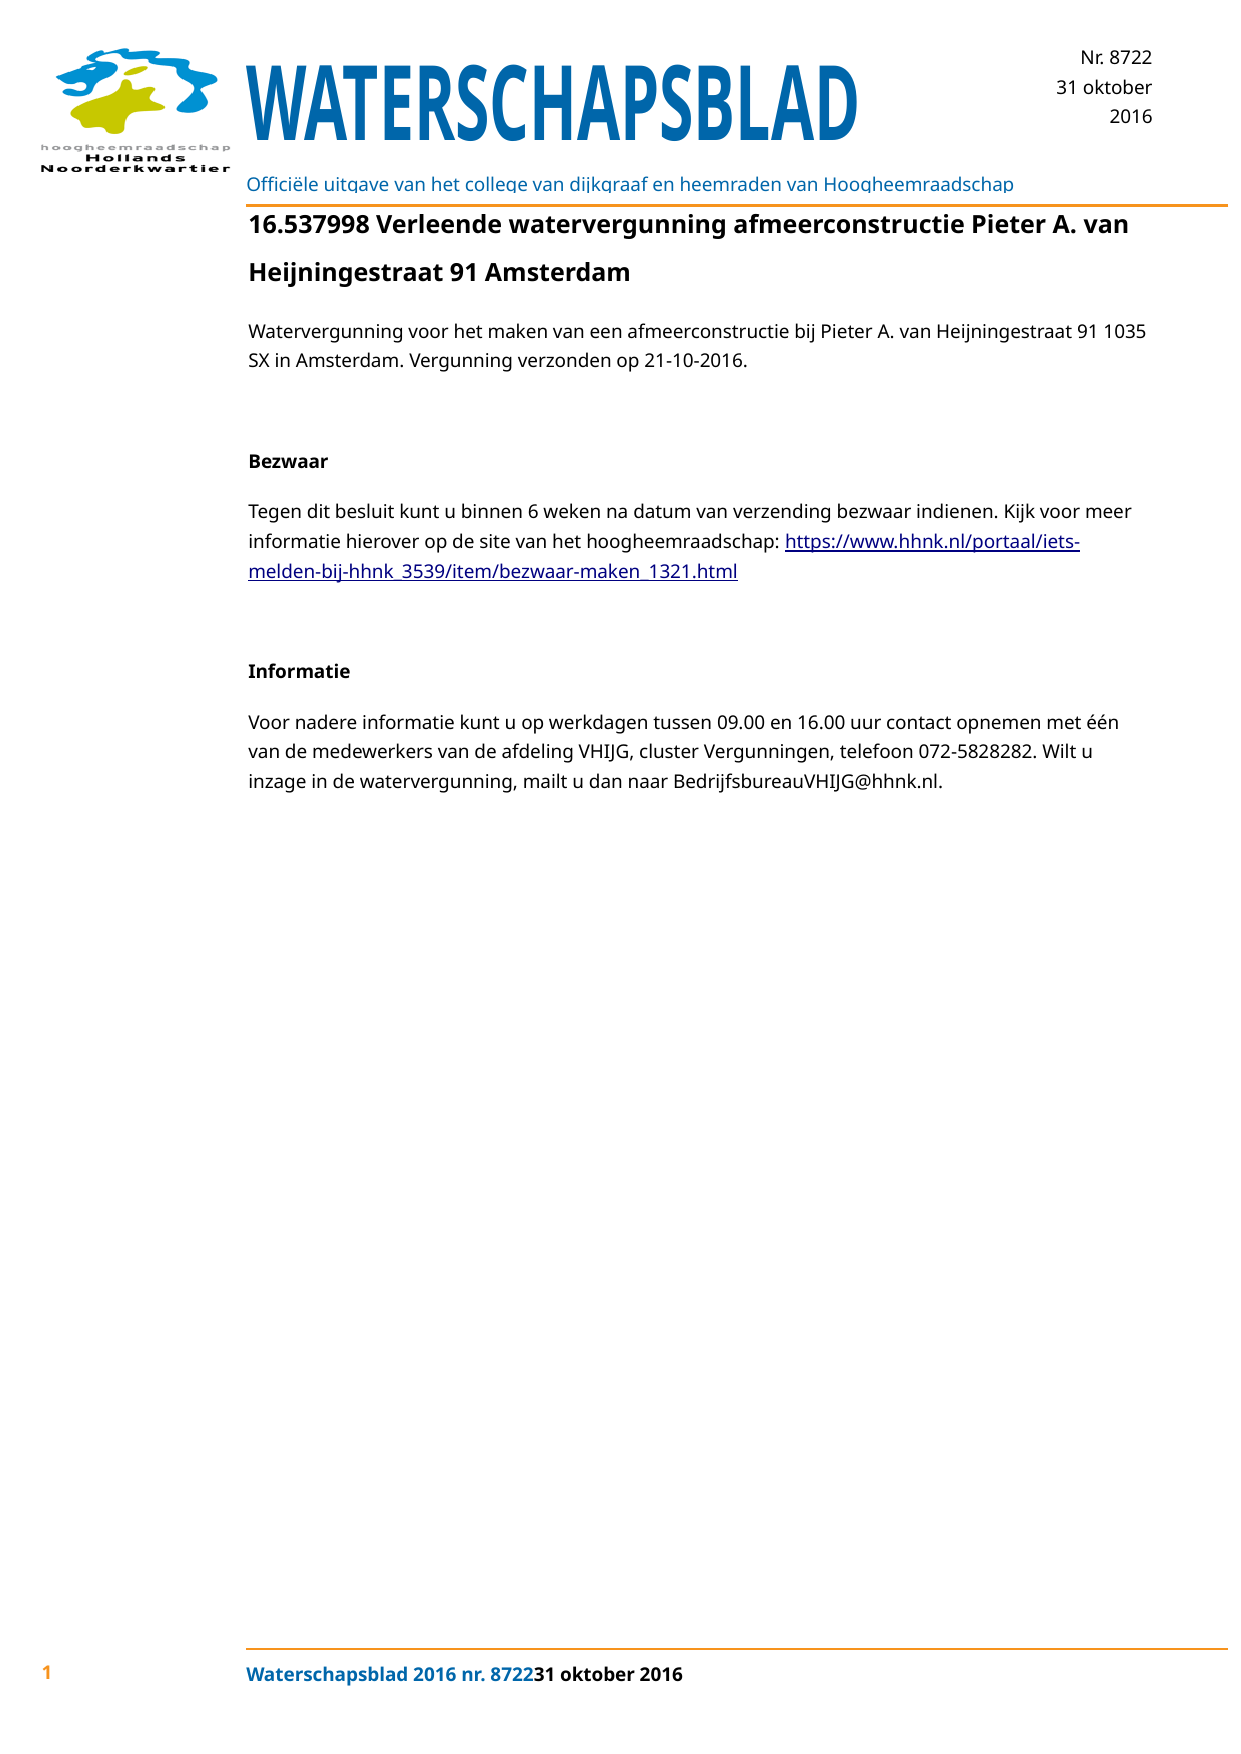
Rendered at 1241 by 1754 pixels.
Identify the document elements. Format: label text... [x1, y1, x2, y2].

picture [41, 47, 231, 172]
text Watervergunning voor het maken van een afmeerconstructie bij Pieter A. van Heijningestraat 91 1035 SX in Amsterdam. Vergunning verzonden op 21-10-2016. [248, 318, 1152, 373]
text Voor nadere informatie kunt u op werkdagen tussen 09.00 en 16.00 uur contact opnemen met één van de medewerkers van de afdeling VHIJG, cluster Vergunningen, telefoon 072-5828282. Wilt u inzage in de watervergunning, mailt u dan naar BedrijfsbureauVHIJG@hhnk.nl. [248, 709, 1152, 794]
text 16.537998 Verleende watervergunning afmeerconstructie Pieter A. van Heijningestraat 91 Amsterdam [248, 207, 1152, 288]
text Informatie [248, 659, 1152, 684]
text Tegen dit besluit kunt u binnen 6 weken na datum van verzending bezwaar indienen. Kijk voor meer informatie hierover op de site van het hoogheemraadschap: https://www.hhnk.nl/portaal/iets-melden-bij-hhnk_3539/item/bezwaar-maken_1321.html [248, 499, 1152, 584]
text Bezwaar [248, 448, 1152, 474]
